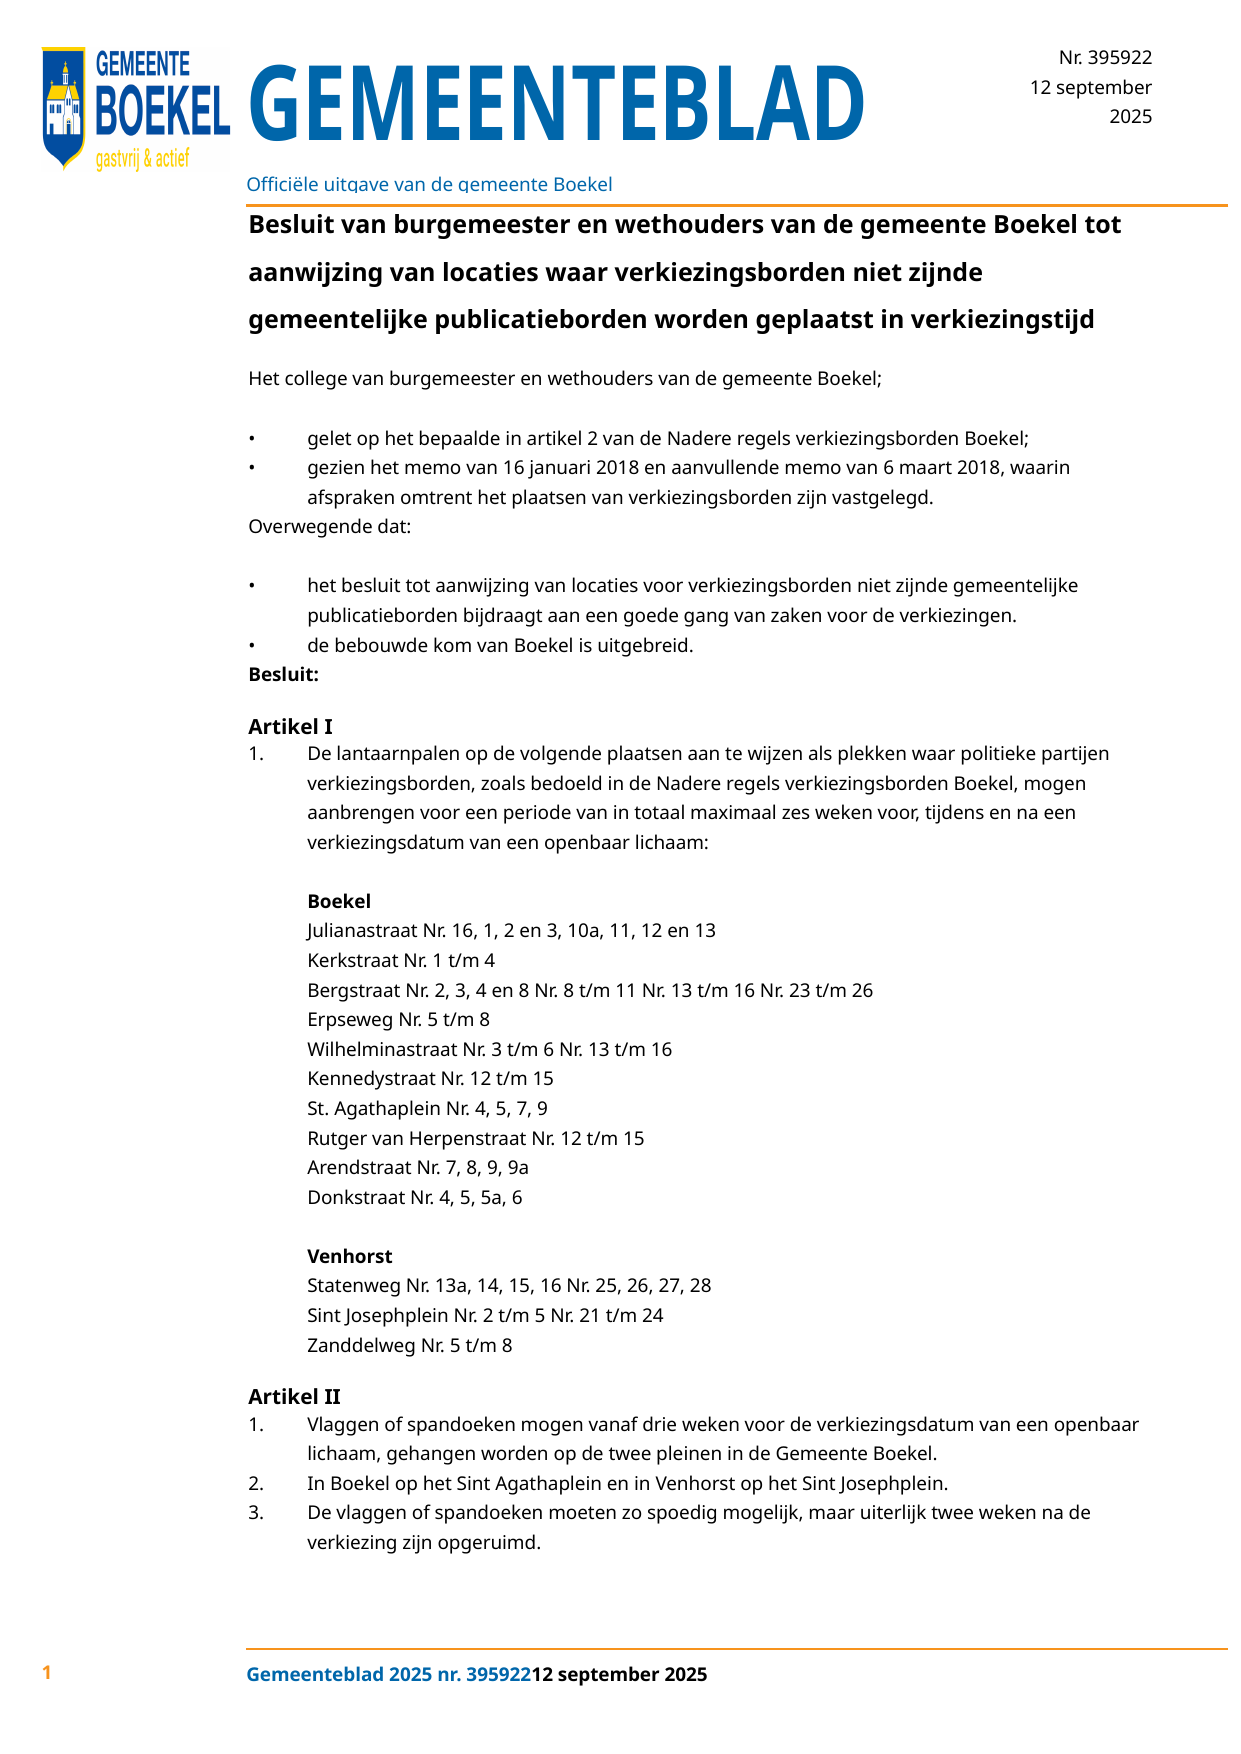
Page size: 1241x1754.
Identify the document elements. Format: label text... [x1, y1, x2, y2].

list Julianastraat Nr. 16, 1, 2 en 3, 10a, 11, 12 en 13 [248, 918, 1152, 943]
text Artikel II [248, 1382, 1152, 1411]
list Zanddelweg Nr. 5 t/m 8 [248, 1332, 1152, 1358]
text Besluit: [248, 661, 1152, 687]
list Venhorst [248, 1243, 1152, 1269]
text Besluit van burgemeester en wethouders van de gemeente Boekel tot aanwijzing van locaties waar verkiezingsborden niet zijnde gemeentelijke publicatieborden worden geplaatst in verkiezingstijd [248, 207, 1152, 336]
list Donkstraat Nr. 4, 5, 5a, 6 [248, 1184, 1152, 1210]
list Statenweg Nr. 13a, 14, 15, 16 Nr. 25, 26, 27, 28 [248, 1273, 1152, 1298]
list Kerkstraat Nr. 1 t/m 4 [248, 947, 1152, 973]
list Vlaggen of spandoeken mogen vanaf drie weken voor de verkiezingsdatum van een openbaar lichaam, gehangen worden op de twee pleinen in de Gemeente Boekel. [248, 1411, 1152, 1466]
list Boekel [248, 888, 1152, 914]
list Sint Josephplein Nr. 2 t/m 5 Nr. 21 t/m 24 [248, 1302, 1152, 1328]
list gelet op het bepaalde in artikel 2 van de Nadere regels verkiezingsborden Boekel; [248, 425, 1152, 450]
list Rutger van Herpenstraat Nr. 12 t/m 15 [248, 1125, 1152, 1151]
list Arendstraat Nr. 7, 8, 9, 9a [248, 1154, 1152, 1180]
text Overwegende dat: [248, 513, 1152, 539]
list De lantaarnpalen op de volgende plaatsen aan te wijzen als plekken waar politieke partijen verkiezingsborden, zoals bedoeld in de Nadere regels verkiezingsborden Boekel, mogen aanbrengen voor een periode van in totaal maximaal zes weken voor, tijdens en na een verkiezingsdatum van een openbaar lichaam: [248, 740, 1152, 855]
list het besluit tot aanwijzing van locaties voor verkiezingsborden niet zijnde gemeentelijke publicatieborden bijdraagt aan een goede gang van zaken voor de verkiezingen. [248, 573, 1152, 628]
list de bebouwde kom van Boekel is uitgebreid. [248, 632, 1152, 657]
list St. Agathaplein Nr. 4, 5, 7, 9 [248, 1095, 1152, 1121]
picture [41, 47, 231, 172]
list Erpseweg Nr. 5 t/m 8 [248, 1006, 1152, 1032]
list Bergstraat Nr. 2, 3, 4 en 8 Nr. 8 t/m 11 Nr. 13 t/m 16 Nr. 23 t/m 26 [248, 977, 1152, 1003]
text Het college van burgemeester en wethouders van de gemeente Boekel; [248, 366, 1152, 391]
list Wilhelminastraat Nr. 3 t/m 6 Nr. 13 t/m 16 [248, 1036, 1152, 1062]
list In Boekel op het Sint Agathaplein en in Venhorst op het Sint Josephplein. [248, 1470, 1152, 1496]
list De vlaggen of spandoeken moeten zo spoedig mogelijk, maar uiterlijk twee weken na de verkiezing zijn opgeruimd. [248, 1499, 1152, 1555]
list gezien het memo van 16 januari 2018 en aanvullende memo van 6 maart 2018, waarin afspraken omtrent het plaatsen van verkiezingsborden zijn vastgelegd. [248, 454, 1152, 509]
text Artikel I [248, 712, 1152, 740]
list Kennedystraat Nr. 12 t/m 15 [248, 1066, 1152, 1091]
